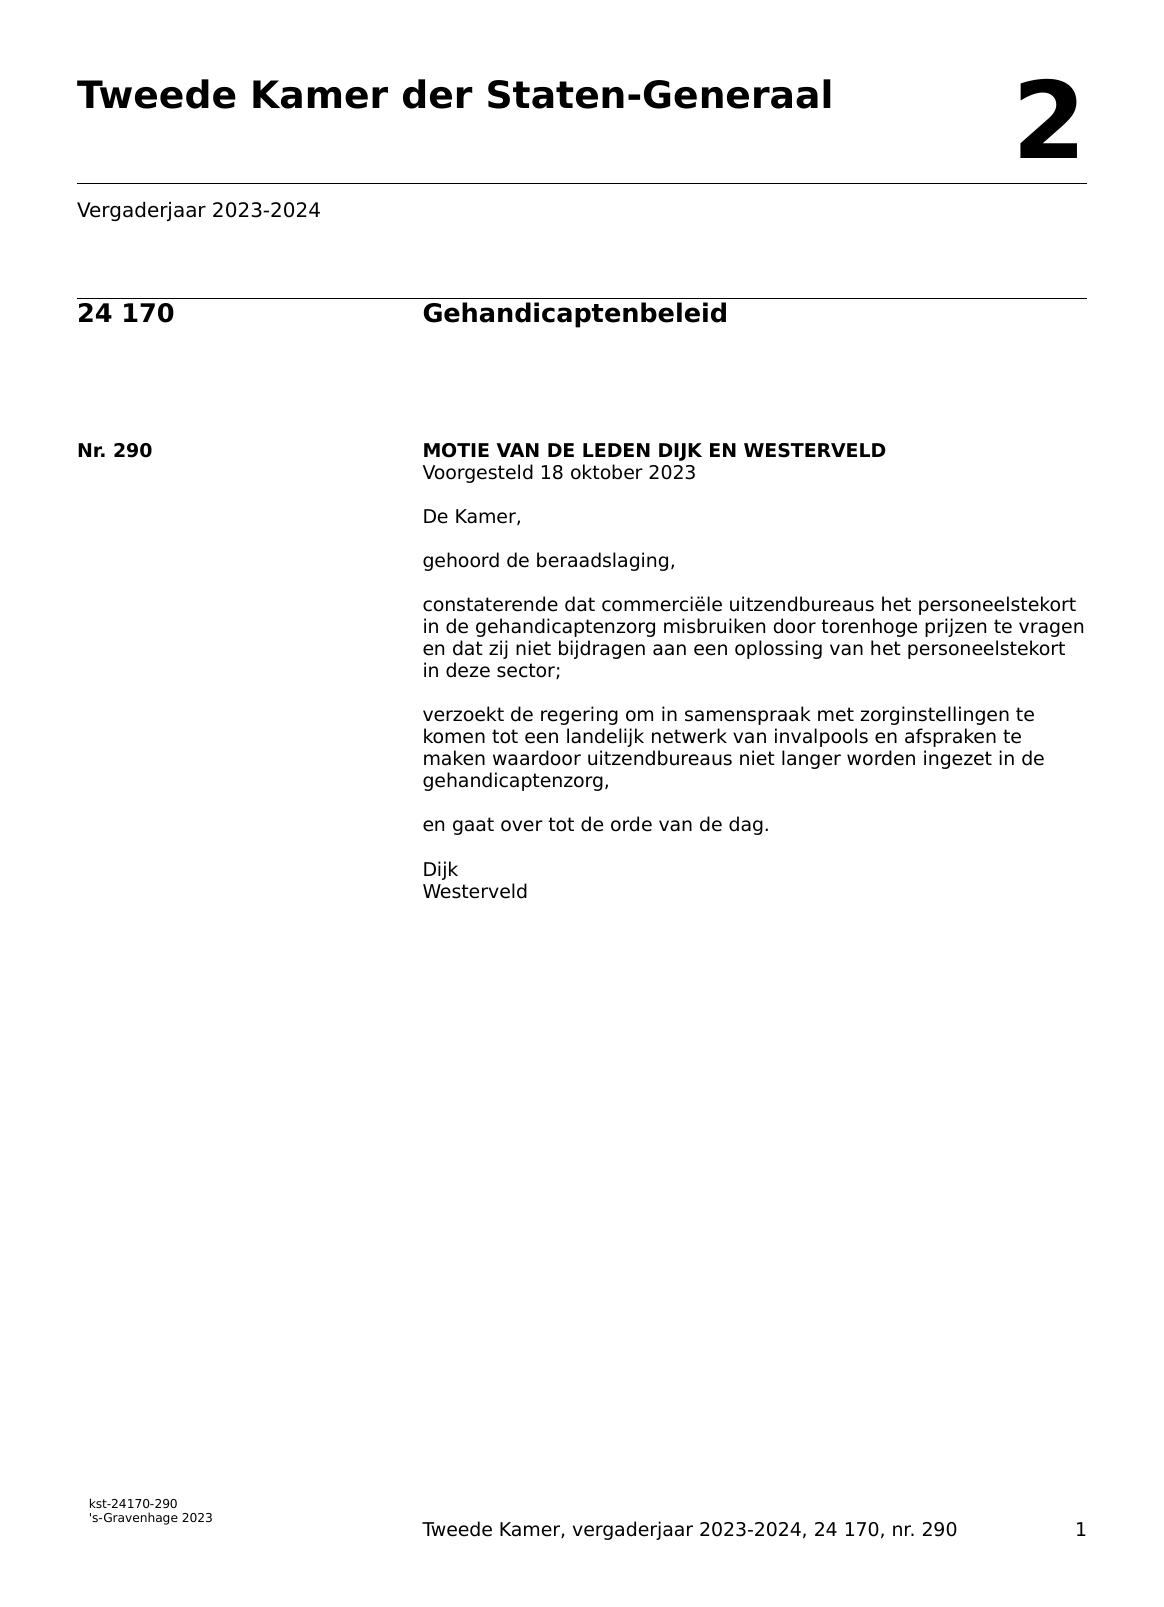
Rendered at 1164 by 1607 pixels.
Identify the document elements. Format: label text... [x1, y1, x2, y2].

table_cell Vergaderjaar 2023-2024 [77, 184, 1087, 298]
text kst-24170-290 [88, 1497, 323, 1511]
table_header 2 [886, 59, 1087, 183]
text Voorgesteld 18 oktober 2023 [422, 462, 1087, 484]
text 's-Gravenhage 2023 [88, 1511, 323, 1525]
text gehoord de beraadslaging, [422, 550, 1087, 572]
subtitle 24 170 Gehandicaptenbeleid [77, 299, 1087, 329]
text De Kamer, [422, 506, 1087, 528]
text Westerveld [422, 881, 1087, 902]
text en gaat over tot de orde van de dag. [422, 814, 1087, 836]
table_header Tweede Kamer der Staten-Generaal [77, 59, 886, 183]
subtitle Nr. 290 MOTIE VAN DE LEDEN DIJK EN WESTERVELD [77, 440, 1087, 462]
text verzoekt de regering om in samenspraak met zorginstellingen te komen tot een landelijk netwerk van invalpools en afspraken te maken waardoor uitzendbureaus niet langer worden ingezet in de gehandicaptenzorg, [422, 704, 1087, 792]
text constaterende dat commerciële uitzendbureaus het personeelstekort in de gehandicaptenzorg misbruiken door torenhoge prijzen te vragen en dat zij niet bijdragen aan een oplossing van het personeelstekort in deze sector; [422, 594, 1087, 682]
text Dijk [422, 858, 1087, 881]
